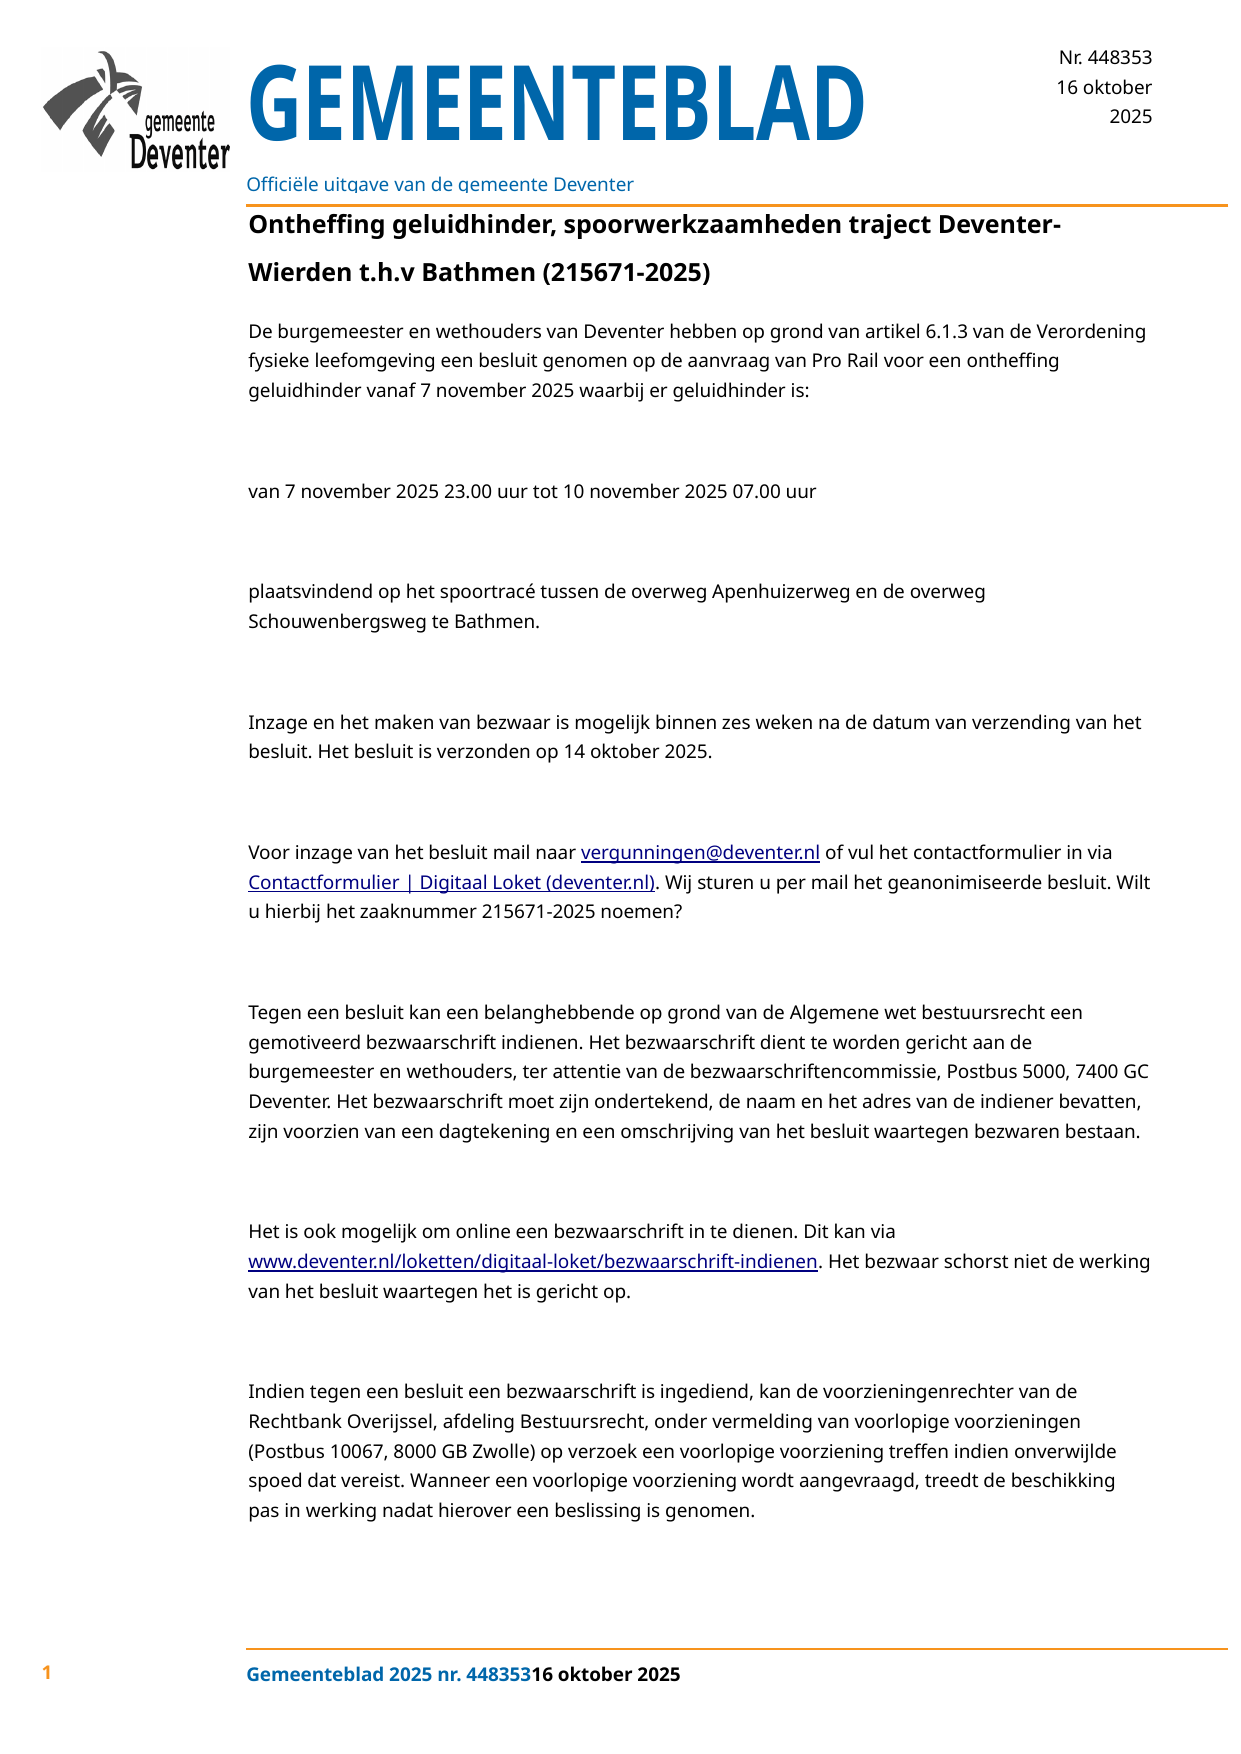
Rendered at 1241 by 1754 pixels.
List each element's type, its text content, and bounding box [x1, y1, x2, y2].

text Het is ook mogelijk om online een bezwaarschrift in te dienen. Dit kan via www.deventer.nl/loketten/digitaal-loket/bezwaarschrift-indienen. Het bezwaar schorst niet de werking van het besluit waartegen het is gericht op. [248, 1219, 1152, 1304]
text plaatsvindend op het spoortracé tussen de overweg Apenhuizerweg en de overweg Schouwenbergsweg te Bathmen. [248, 579, 1152, 634]
text Ontheffing geluidhinder, spoorwerkzaamheden traject Deventer-Wierden t.h.v Bathmen (215671-2025) [248, 207, 1152, 288]
picture [41, 47, 231, 172]
text Voor inzage van het besluit mail naar vergunningen@deventer.nl of vul het contactformulier in via Contactformulier | Digitaal Loket (deventer.nl). Wij sturen u per mail het geanonimiseerde besluit. Wilt u hierbij het zaaknummer 215671-2025 noemen? [248, 839, 1152, 924]
text De burgemeester en wethouders van Deventer hebben op grond van artikel 6.1.3 van de Verordening fysieke leefomgeving een besluit genomen op de aanvraag van Pro Rail voor een ontheffing geluidhinder vanaf 7 november 2025 waarbij er geluidhinder is: [248, 318, 1152, 403]
text Indien tegen een besluit een bezwaarschrift is ingediend, kan de voorzieningenrechter van de Rechtbank Overijssel, afdeling Bestuursrecht, onder vermelding van voorlopige voorzieningen (Postbus 10067, 8000 GB Zwolle) op verzoek een voorlopige voorziening treffen indien onverwijlde spoed dat vereist. Wanneer een voorlopige voorziening wordt aangevraagd, treedt de beschikking pas in werking nadat hierover een beslissing is genomen. [248, 1379, 1152, 1523]
text Inzage en het maken van bezwaar is mogelijk binnen zes weken na de datum van verzending van het besluit. Het besluit is verzonden op 14 oktober 2025. [248, 709, 1152, 764]
text van 7 november 2025 23.00 uur tot 10 november 2025 07.00 uur [248, 478, 1152, 504]
text Tegen een besluit kan een belanghebbende op grond van de Algemene wet bestuursrecht een gemotiveerd bezwaarschrift indienen. Het bezwaarschrift dient te worden gericht aan de burgemeester en wethouders, ter attentie van de bezwaarschriftencommissie, Postbus 5000, 7400 GC Deventer. Het bezwaarschrift moet zijn ondertekend, de naam en het adres van de indiener bevatten, zijn voorzien van een dagtekening en een omschrijving van het besluit waartegen bezwaren bestaan. [248, 999, 1152, 1144]
